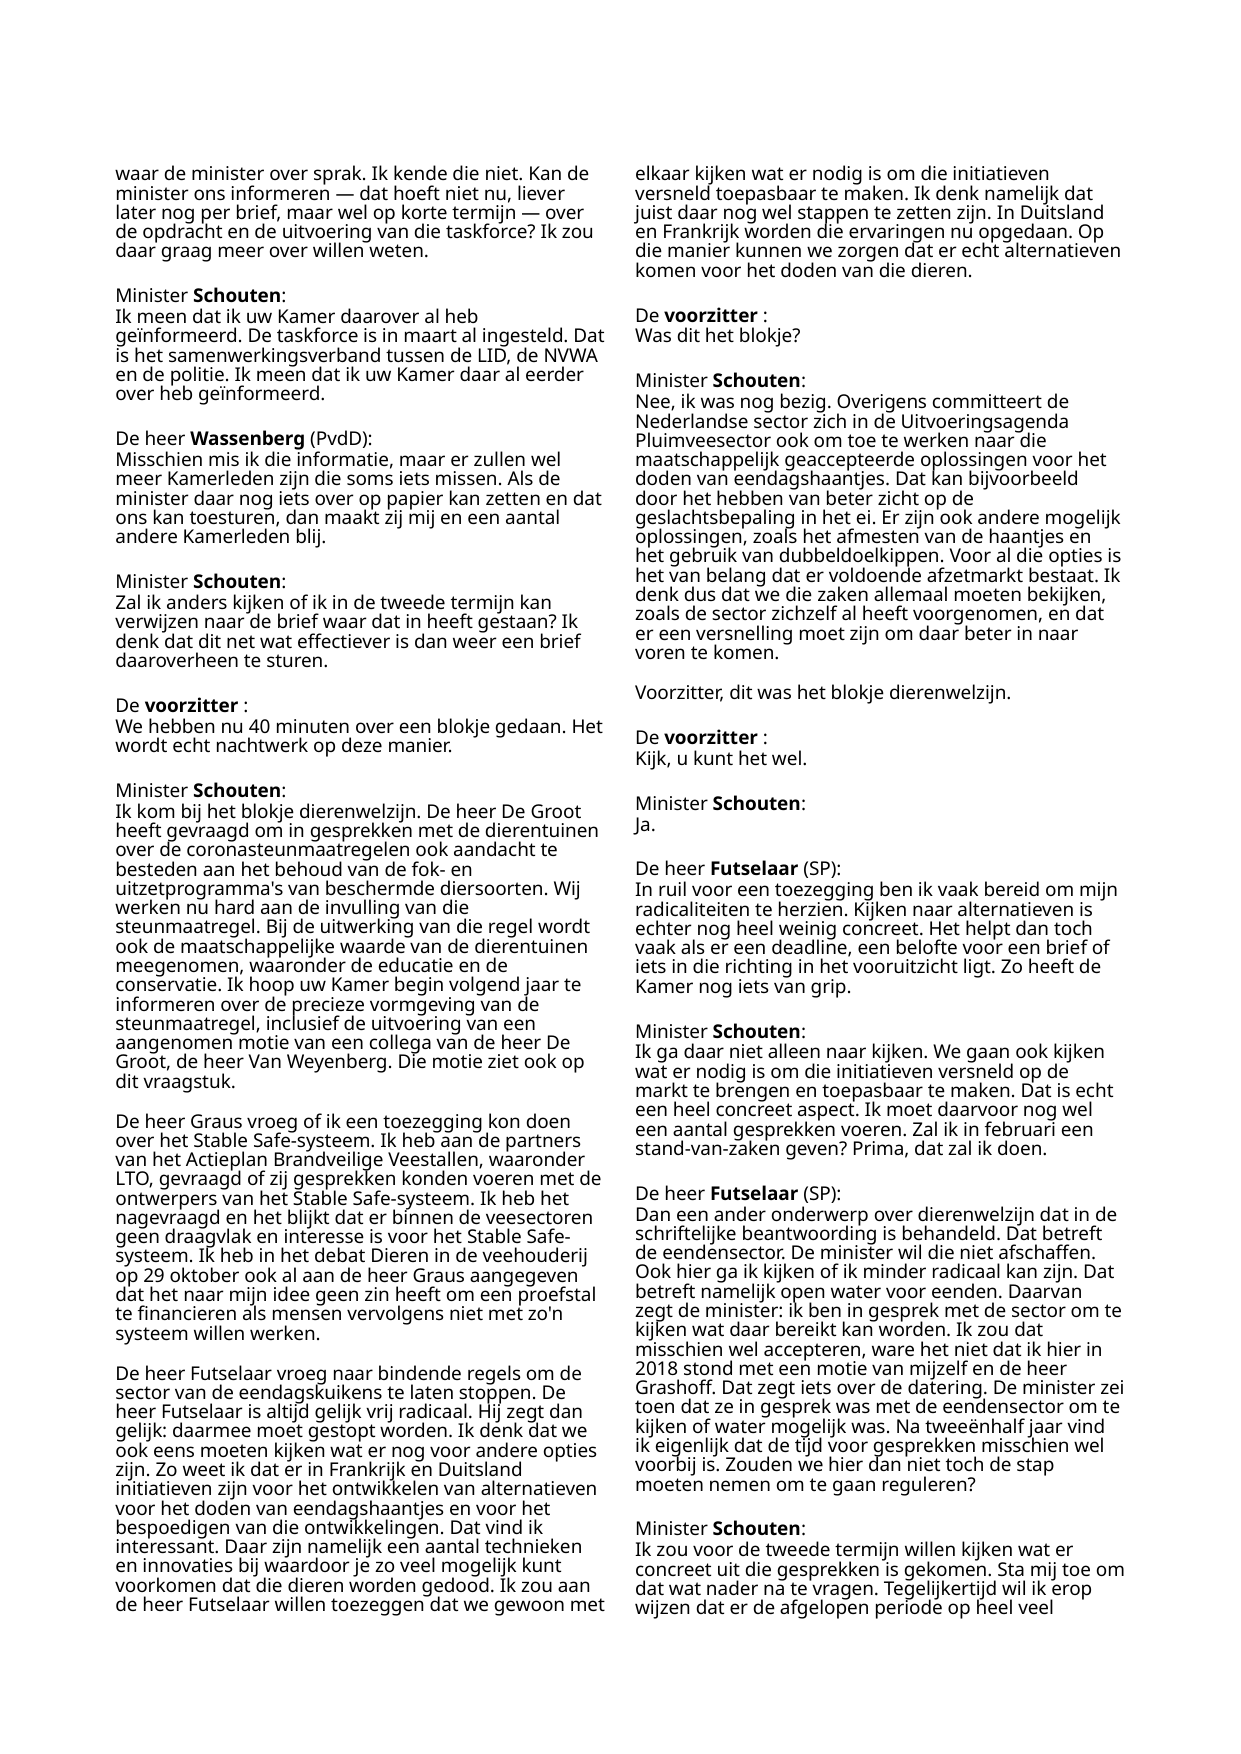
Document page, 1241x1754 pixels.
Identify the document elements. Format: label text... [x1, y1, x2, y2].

text elkaar kijken wat er nodig is om die initiatieven versneld toepasbaar te maken. Ik denk namelijk dat juist daar nog wel stappen te zetten zijn. In Duitsland en Frankrijk worden die ervaringen nu opgedaan. Op die manier kunnen we zorgen dat er echt alternatieven komen voor het doden van die dieren. [635, 165, 1125, 281]
text Ik zou voor de tweede termijn willen kijken wat er concreet uit die gesprekken is gekomen. Sta mij toe om dat wat nader na te vragen. Tegelijkertijd wil ik erop wijzen dat er de afgelopen periode op heel veel [635, 1541, 1125, 1618]
text De heer Wassenberg (PvdD): [115, 425, 605, 451]
text Minister Schouten: [635, 368, 1125, 393]
text De voorzitter : [635, 302, 1125, 327]
text Dan een ander onderwerp over dierenwelzijn dat in de schriftelijke beantwoording is behandeld. Dat betreft de eendensector. De minister wil die niet afschaffen. Ook hier ga ik kijken of ik minder radicaal kan zijn. Dat betreft namelijk open water voor eenden. Daarvan zegt de minister: ik ben in gesprek met de sector om te kijken wat daar bereikt kan worden. Ik zou dat misschien wel accepteren, ware het niet dat ik hier in 2018 stond met een motie van mijzelf en de heer Grashoff. Dat zegt iets over de datering. De minister zei toen dat ze in gesprek was met de eendensector om te kijken of water mogelijk was. Na tweeënhalf jaar vind ik eigenlijk dat de tijd voor gesprekken misschien wel voorbij is. Zouden we hier dan niet toch de stap moeten nemen om te gaan reguleren? [635, 1206, 1125, 1495]
text Zal ik anders kijken of ik in de tweede termijn kan verwijzen naar de brief waar dat in heeft gestaan? Ik denk dat dit net wat effectiever is dan weer een brief daaroverheen te sturen. [115, 594, 605, 671]
text Minister Schouten: [635, 1516, 1125, 1541]
text Voorzitter, dit was het blokje dierenwelzijn. [635, 684, 1125, 703]
text Ik kom bij het blokje dierenwelzijn. De heer De Groot heeft gevraagd om in gesprekken met de dierentuinen over de coronasteunmaatregelen ook aandacht te besteden aan het behoud van de fok- en uitzetprogramma's van beschermde diersoorten. Wij werken nu hard aan de invulling van die steunmaatregel. Bij de uitwerking van die regel wordt ook de maatschappelijke waarde van de dierentuinen meegenomen, waaronder de educatie en de conservatie. Ik hoop uw Kamer begin volgend jaar te informeren over de precieze vormgeving van de steunmaatregel, inclusief de uitvoering van een aangenomen motie van een collega van de heer De Groot, de heer Van Weyenberg. Die motie ziet ook op dit vraagstuk. [115, 803, 605, 1092]
text Minister Schouten: [115, 777, 605, 803]
text In ruil voor een toezegging ben ik vaak bereid om mijn radicaliteiten te herzien. Kijken naar alternatieven is echter nog heel weinig concreet. Het helpt dan toch vaak als er een deadline, een belofte voor een brief of iets in die richting in het vooruitzicht ligt. Zo heeft de Kamer nog iets van grip. [635, 881, 1125, 997]
text De heer Graus vroeg of ik een toezegging kon doen over het Stable Safe-systeem. Ik heb aan de partners van het Actieplan Brandveilige Veestallen, waaronder LTO, gevraagd of zij gesprekken konden voeren met de ontwerpers van het Stable Safe-systeem. Ik heb het nagevraagd en het blijkt dat er binnen de veesectoren geen draagvlak en interesse is voor het Stable Safe-systeem. Ik heb in het debat Dieren in de veehouderij op 29 oktober ook al aan de heer Graus aangegeven dat het naar mijn idee geen zin heeft om een proefstal te financieren als mensen vervolgens niet met zo'n systeem willen werken. [115, 1113, 605, 1344]
text Minister Schouten: [635, 790, 1125, 816]
text De heer Futselaar (SP): [635, 1180, 1125, 1206]
text De heer Futselaar (SP): [635, 856, 1125, 881]
text We hebben nu 40 minuten over een blokje gedaan. Het wordt echt nachtwerk op deze manier. [115, 718, 605, 756]
text De voorzitter : [115, 692, 605, 718]
text waar de minister over sprak. Ik kende die niet. Kan de minister ons informeren — dat hoeft niet nu, liever later nog per brief, maar wel op korte termijn — over de opdracht en de uitvoering van die taskforce? Ik zou daar graag meer over willen weten. [115, 165, 605, 262]
text De voorzitter : [635, 724, 1125, 750]
text Minister Schouten: [115, 282, 605, 308]
text Kijk, u kunt het wel. [635, 750, 1125, 769]
text Ik ga daar niet alleen naar kijken. We gaan ook kijken wat er nodig is om die initiatieven versneld op de markt te brengen en toepasbaar te maken. Dat is echt een heel concreet aspect. Ik moet daarvoor nog wel een aantal gesprekken voeren. Zal ik in februari een stand-van-zaken geven? Prima, dat zal ik doen. [635, 1043, 1125, 1159]
text De heer Futselaar vroeg naar bindende regels om de sector van de eendagskuikens te laten stoppen. De heer Futselaar is altijd gelijk vrij radicaal. Hij zegt dan gelijk: daarmee moet gestopt worden. Ik denk dat we ook eens moeten kijken wat er nog voor andere opties zijn. Zo weet ik dat er in Frankrijk en Duitsland initiatieven zijn voor het ontwikkelen van alternatieven voor het doden van eendagshaantjes en voor het bespoedigen van die ontwikkelingen. Dat vind ik interessant. Daar zijn namelijk een aantal technieken en innovaties bij waardoor je zo veel mogelijk kunt voorkomen dat die dieren worden gedood. Ik zou aan de heer Futselaar willen toezeggen dat we gewoon met [115, 1364, 605, 1615]
text Ja. [635, 816, 1125, 835]
text Minister Schouten: [115, 568, 605, 594]
text Nee, ik was nog bezig. Overigens committeert de Nederlandse sector zich in de Uitvoeringsagenda Pluimveesector ook om toe te werken naar die maatschappelijk geaccepteerde oplossingen voor het doden van eendagshaantjes. Dat kan bijvoorbeeld door het hebben van beter zicht op de geslachtsbepaling in het ei. Er zijn ook andere mogelijk oplossingen, zoals het afmesten van de haantjes en het gebruik van dubbeldoelkippen. Voor al die opties is het van belang dat er voldoende afzetmarkt bestaat. Ik denk dus dat we die zaken allemaal moeten bekijken, zoals de sector zichzelf al heeft voorgenomen, en dat er een versnelling moet zijn om daar beter in naar voren te komen. [635, 393, 1125, 663]
text Ik meen dat ik uw Kamer daarover al heb geïnformeerd. De taskforce is in maart al ingesteld. Dat is het samenwerkingsverband tussen de LID, de NVWA en de politie. Ik meen dat ik uw Kamer daar al eerder over heb geïnformeerd. [115, 308, 605, 404]
text Minister Schouten: [635, 1018, 1125, 1043]
text Was dit het blokje? [635, 327, 1125, 347]
text Misschien mis ik die informatie, maar er zullen wel meer Kamerleden zijn die soms iets missen. Als de minister daar nog iets over op papier kan zetten en dat ons kan toesturen, dan maakt zij mij en een aantal andere Kamerleden blij. [115, 451, 605, 547]
